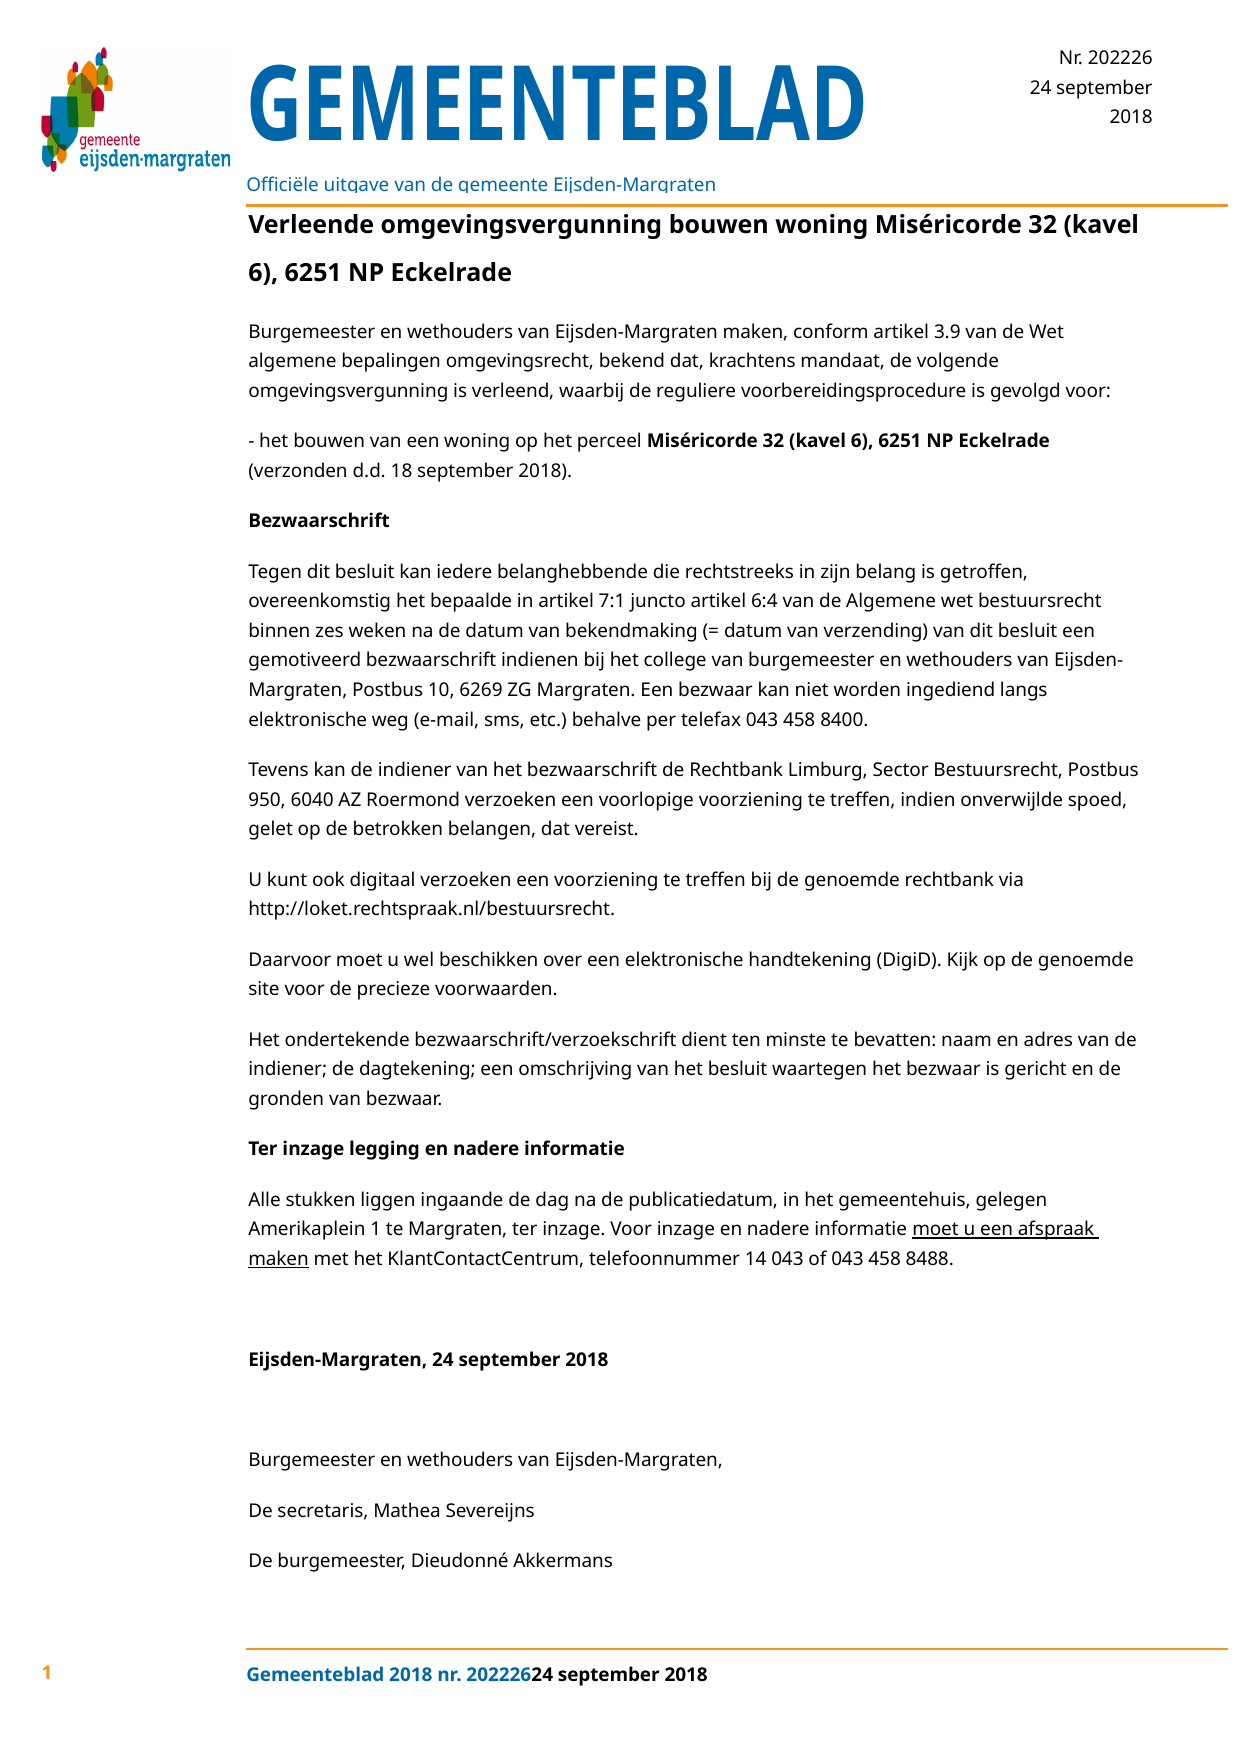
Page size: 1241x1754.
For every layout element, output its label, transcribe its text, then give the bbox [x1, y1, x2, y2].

text De burgemeester, Dieudonné Akkermans [248, 1547, 1152, 1573]
picture [41, 47, 231, 172]
text Tegen dit besluit kan iedere belanghebbende die rechtstreeks in zijn belang is getroffen, overeenkomstig het bepaalde in artikel 7:1 juncto artikel 6:4 van de Algemene wet bestuursrecht binnen zes weken na de datum van bekendmaking (= datum van verzending) van dit besluit een gemotiveerd bezwaarschrift indienen bij het college van burgemeester en wethouders van Eijsden-Margraten, Postbus 10, 6269 ZG Margraten. Een bezwaar kan niet worden ingediend langs elektronische weg (e-mail, sms, etc.) behalve per telefax 043 458 8400. [248, 558, 1152, 732]
text Ter inzage legging en nadere informatie [248, 1135, 1152, 1161]
text Eijsden-Margraten, 24 september 2018 [248, 1346, 1152, 1372]
text Verleende omgevingsvergunning bouwen woning Miséricorde 32 (kavel 6), 6251 NP Eckelrade [248, 207, 1152, 288]
text Alle stukken liggen ingaande de dag na de publicatiedatum, in het gemeentehuis, gelegen Amerikaplein 1 te Margraten, ter inzage. Voor inzage en nadere informatie moet u een afspraak maken met het KlantContactCentrum, telefoonnummer 14 043 of 043 458 8488. [248, 1186, 1152, 1271]
text - het bouwen van een woning op het perceel Miséricorde 32 (kavel 6), 6251 NP Eckelrade (verzonden d.d. 18 september 2018). [248, 427, 1152, 483]
text U kunt ook digitaal verzoeken een voorziening te treffen bij de genoemde rechtbank via http://loket.rechtspraak.nl/bestuursrecht. [248, 866, 1152, 921]
text Bezwaarschrift [248, 507, 1152, 533]
text Daarvoor moet u wel beschikken over een elektronische handtekening (DigiD). Kijk op de genoemde site voor de precieze voorwaarden. [248, 946, 1152, 1001]
text Tevens kan de indiener van het bezwaarschrift de Rechtbank Limburg, Sector Bestuursrecht, Postbus 950, 6040 AZ Roermond verzoeken een voorlopige voorziening te treffen, indien onverwijlde spoed, gelet op de betrokken belangen, dat vereist. [248, 756, 1152, 841]
text Burgemeester en wethouders van Eijsden-Margraten, [248, 1447, 1152, 1472]
text Burgemeester en wethouders van Eijsden-Margraten maken, conform artikel 3.9 van de Wet algemene bepalingen omgevingsrecht, bekend dat, krachtens mandaat, de volgende omgevingsvergunning is verleend, waarbij de reguliere voorbereidingsprocedure is gevolgd voor: [248, 318, 1152, 403]
text Het ondertekende bezwaarschrift/verzoekschrift dient ten minste te bevatten: naam en adres van de indiener; de dagtekening; een omschrijving van het besluit waartegen het bezwaar is gericht en de gronden van bezwaar. [248, 1026, 1152, 1111]
text De secretaris, Mathea Severeijns [248, 1497, 1152, 1523]
